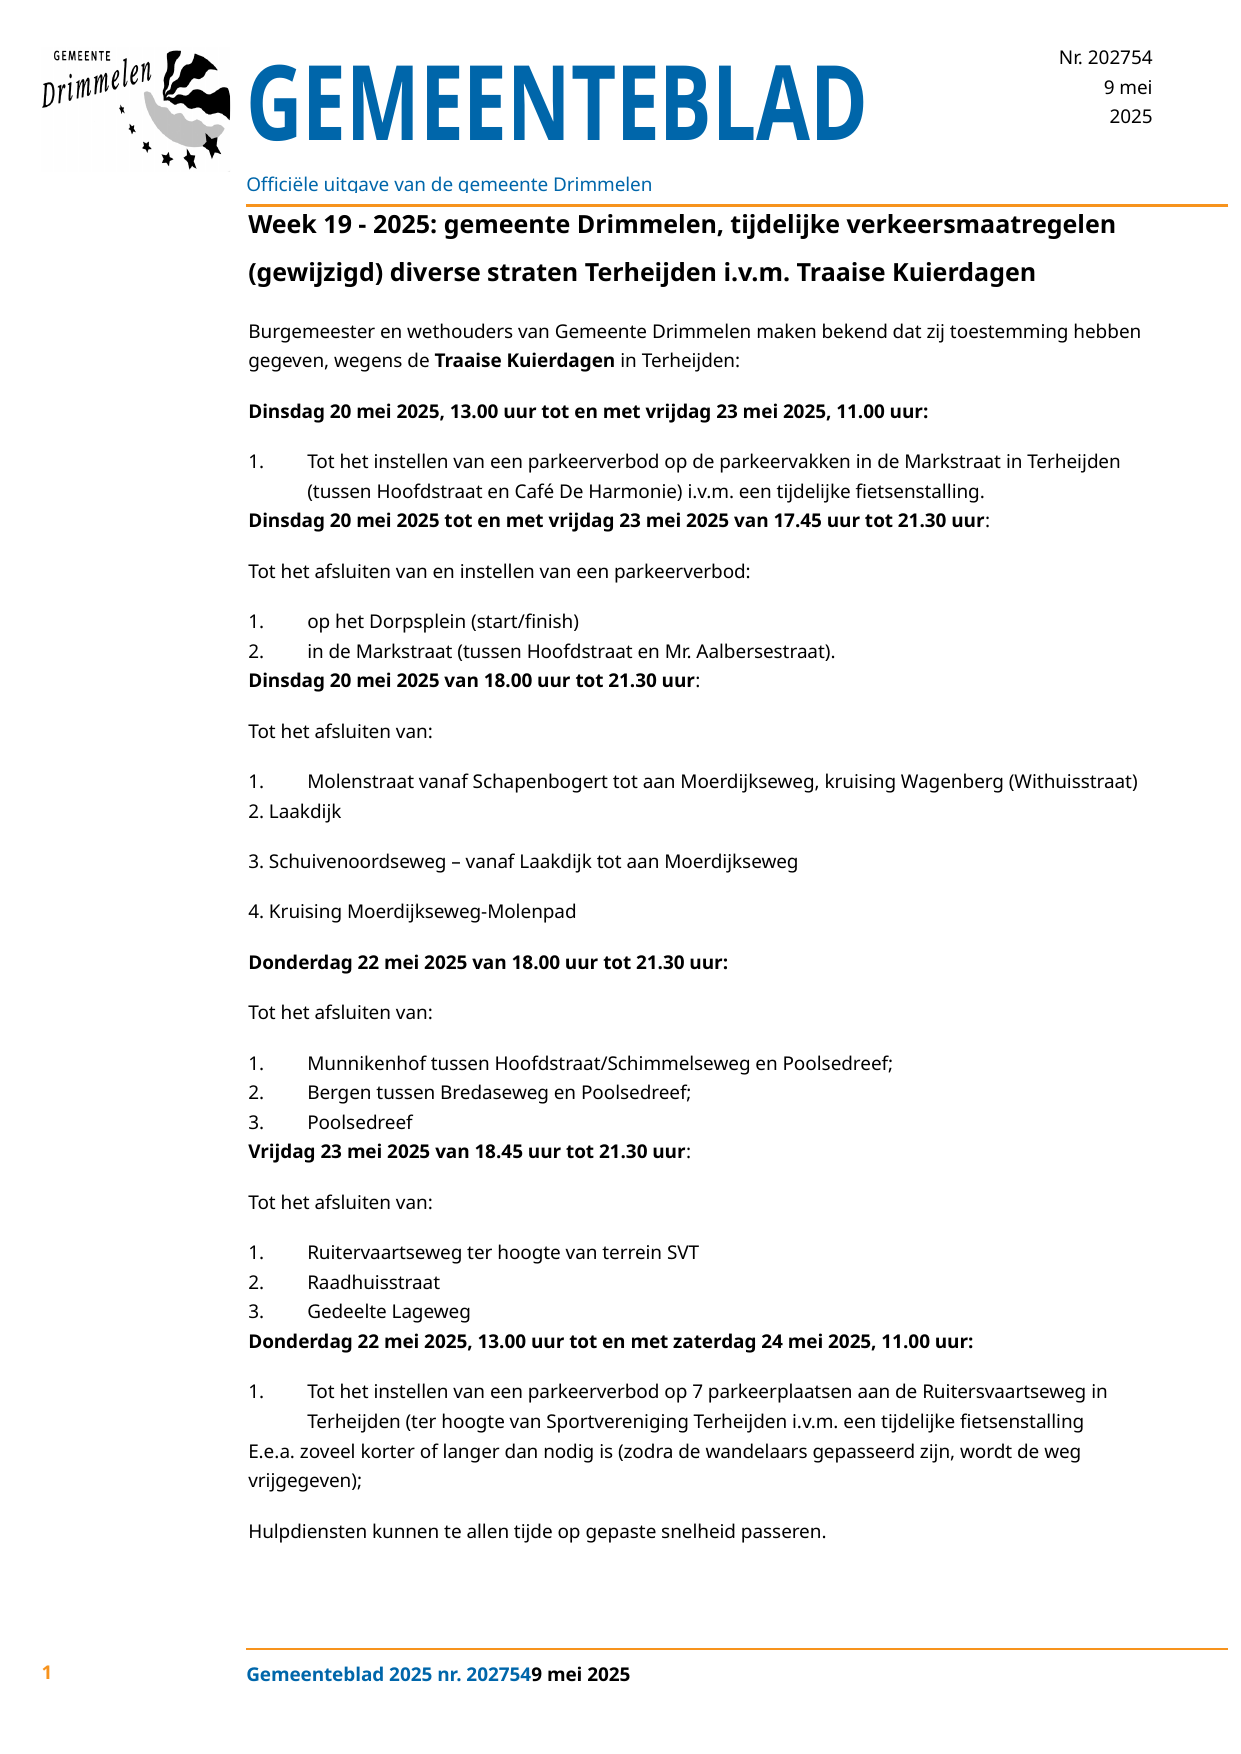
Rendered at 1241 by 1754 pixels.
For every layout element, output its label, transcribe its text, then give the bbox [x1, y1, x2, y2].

text Tot het afsluiten van en instellen van een parkeerverbod: [248, 558, 1152, 584]
text 3. Schuivenoordseweg – vanaf Laakdijk tot aan Moerdijkseweg [248, 848, 1152, 874]
list Gedeelte Lageweg [248, 1299, 1152, 1324]
text Donderdag 22 mei 2025, 13.00 uur tot en met zaterdag 24 mei 2025, 11.00 uur: [248, 1328, 1152, 1354]
text Week 19 - 2025: gemeente Drimmelen, tijdelijke verkeersmaatregelen (gewijzigd) diverse straten Terheijden i.v.m. Traaise Kuierdagen [248, 207, 1152, 288]
list Tot het instellen van een parkeerverbod op 7 parkeerplaatsen aan de Ruitersvaartseweg in Terheijden (ter hoogte van Sportvereniging Terheijden i.v.m. een tijdelijke fietsenstalling [248, 1379, 1152, 1434]
text Tot het afsluiten van: [248, 999, 1152, 1025]
list Tot het instellen van een parkeerverbod op de parkeervakken in de Markstraat in Terheijden (tussen Hoofdstraat en Café De Harmonie) i.v.m. een tijdelijke fietsenstalling. [248, 448, 1152, 504]
list Molenstraat vanaf Schapenbogert tot aan Moerdijkseweg, kruising Wagenberg (Withuisstraat) [248, 768, 1152, 794]
list Raadhuisstraat [248, 1269, 1152, 1295]
text 4. Kruising Moerdijkseweg-Molenpad [248, 899, 1152, 924]
text Tot het afsluiten van: [248, 1189, 1152, 1215]
text Dinsdag 20 mei 2025, 13.00 uur tot en met vrijdag 23 mei 2025, 11.00 uur: [248, 398, 1152, 424]
text Hulpdiensten kunnen te allen tijde op gepaste snelheid passeren. [248, 1518, 1152, 1544]
list Bergen tussen Bredaseweg en Poolsedreef; [248, 1079, 1152, 1105]
text Dinsdag 20 mei 2025 van 18.00 uur tot 21.30 uur: [248, 667, 1152, 693]
text Tot het afsluiten van: [248, 718, 1152, 744]
list op het Dorpsplein (start/finish) [248, 608, 1152, 634]
list Ruitervaartseweg ter hoogte van terrein SVT [248, 1239, 1152, 1265]
text Donderdag 22 mei 2025 van 18.00 uur tot 21.30 uur: [248, 949, 1152, 975]
list Poolsedreef [248, 1109, 1152, 1135]
picture [41, 47, 231, 172]
text Dinsdag 20 mei 2025 tot en met vrijdag 23 mei 2025 van 17.45 uur tot 21.30 uur: [248, 507, 1152, 533]
list in de Markstraat (tussen Hoofdstraat en Mr. Aalbersestraat). [248, 638, 1152, 664]
text E.e.a. zoveel korter of langer dan nodig is (zodra de wandelaars gepasseerd zijn, wordt de weg vrijgegeven); [248, 1438, 1152, 1493]
text 2. Laakdijk [248, 798, 1152, 824]
text Burgemeester en wethouders van Gemeente Drimmelen maken bekend dat zij toestemming hebben gegeven, wegens de Traaise Kuierdagen in Terheijden: [248, 318, 1152, 373]
text Vrijdag 23 mei 2025 van 18.45 uur tot 21.30 uur: [248, 1139, 1152, 1164]
list Munnikenhof tussen Hoofdstraat/Schimmelseweg en Poolsedreef; [248, 1050, 1152, 1076]
